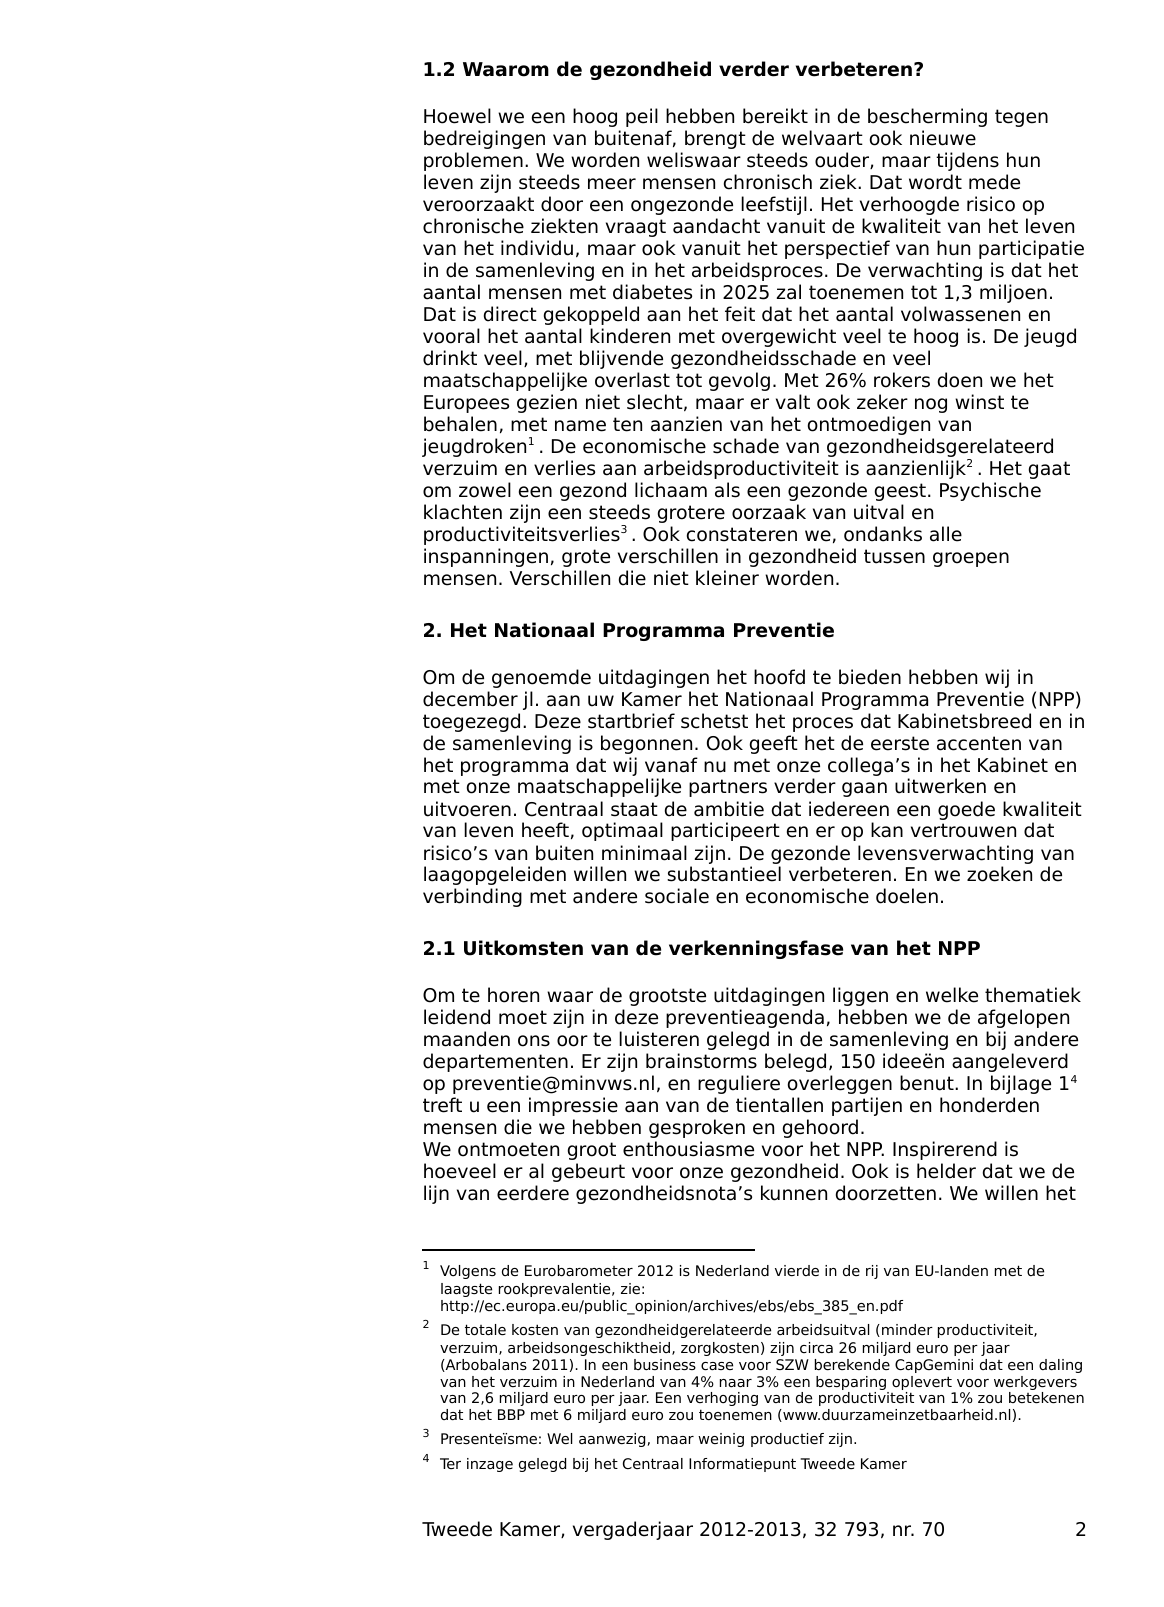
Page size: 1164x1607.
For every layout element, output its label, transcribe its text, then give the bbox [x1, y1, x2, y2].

text Ter inzage gelegd bij het Centraal Informatiepunt Tweede Kamer [422, 1452, 1087, 1474]
subtitle 2. Het Nationaal Programma Preventie [422, 619, 1087, 642]
subtitle 2.1 Uitkomsten van de verkenningsfase van het NPP [422, 938, 1087, 960]
text Hoewel we een hoog peil hebben bereikt in de bescherming tegen bedreigingen van buitenaf, brengt de welvaart ook nieuwe problemen. We worden weliswaar steeds ouder, maar tijdens hun leven zijn steeds meer mensen chronisch ziek. Dat wordt mede veroorzaakt door een ongezonde leefstijl. Het verhoogde risico op chronische ziekten vraagt aandacht vanuit de kwaliteit van het leven van het individu, maar ook vanuit het perspectief van hun participatie in de samenleving en in het arbeidsproces. De verwachting is dat het aantal mensen met diabetes in 2025 zal toenemen tot 1,3 miljoen. Dat is direct gekoppeld aan het feit dat het aantal volwassenen en vooral het aantal kinderen met overgewicht veel te hoog is. De jeugd drinkt veel, met blijvende gezondheidsschade en veel maatschappelijke overlast tot gevolg. Met 26% rokers doen we het Europees gezien niet slecht, maar er valt ook zeker nog winst te behalen, met name ten aanzien van het ontmoedigen van jeugdroken. De economische schade van gezondheidsgerelateerd verzuim en verlies aan arbeidsproductiviteit is aanzienlijk. Het gaat om zowel een gezond lichaam als een gezonde geest. Psychische klachten zijn een steeds grotere oorzaak van uitval en productiviteitsverlies. Ook constateren we, ondanks alle inspanningen, grote verschillen in gezondheid tussen groepen mensen. Verschillen die niet kleiner worden. [422, 106, 1087, 589]
text Om de genoemde uitdagingen het hoofd te bieden hebben wij in december jl. aan uw Kamer het Nationaal Programma Preventie (NPP) toegezegd. Deze startbrief schetst het proces dat Kabinetsbreed en in de samenleving is begonnen. Ook geeft het de eerste accenten van het programma dat wij vanaf nu met onze collega’s in het Kabinet en met onze maatschappelijke partners verder gaan uitwerken en uitvoeren. Centraal staat de ambitie dat iedereen een goede kwaliteit van leven heeft, optimaal participeert en er op kan vertrouwen dat risico’s van buiten minimaal zijn. De gezonde levensverwachting van laagopgeleiden willen we substantieel verbeteren. En we zoeken de verbinding met andere sociale en economische doelen. [422, 667, 1087, 908]
subtitle 1.2 Waarom de gezondheid verder verbeteren? [422, 59, 1087, 81]
text We ontmoeten groot enthousiasme voor het NPP. Inspirerend is hoeveel er al gebeurt voor onze gezondheid. Ook is helder dat we de lijn van eerdere gezondheidsnota’s kunnen doorzetten. We willen het [422, 1139, 1087, 1205]
text Volgens de Eurobarometer 2012 is Nederland vierde in de rij van EU-landen met de laagste rookprevalentie, zie: http://ec.europa.eu/public_opinion/archives/ebs/ebs_385_en.pdf [422, 1259, 1087, 1315]
text Presenteïsme: Wel aanwezig, maar weinig productief zijn. [422, 1427, 1087, 1449]
text Om te horen waar de grootste uitdagingen liggen en welke thematiek leidend moet zijn in deze preventieagenda, hebben we de afgelopen maanden ons oor te luisteren gelegd in de samenleving en bij andere departementen. Er zijn brainstorms belegd, 150 ideeën aangeleverd op preventie@minvws.nl, en reguliere overleggen benut. In bijlage 1 treft u een impressie aan van de tientallen partijen en honderden mensen die we hebben gesproken en gehoord. [422, 985, 1087, 1139]
text De totale kosten van gezondheidgerelateerde arbeidsuitval (minder productiviteit, verzuim, arbeidsongeschiktheid, zorgkosten) zijn circa 26 miljard euro per jaar (Arbobalans 2011). In een business case voor SZW berekende CapGemini dat een daling van het verzuim in Nederland van 4% naar 3% een besparing oplevert voor werkgevers van 2,6 miljard euro per jaar. Een verhoging van de productiviteit van 1% zou betekenen dat het BBP met 6 miljard euro zou toenemen (www.duurzameinzetbaarheid.nl). [422, 1318, 1087, 1424]
